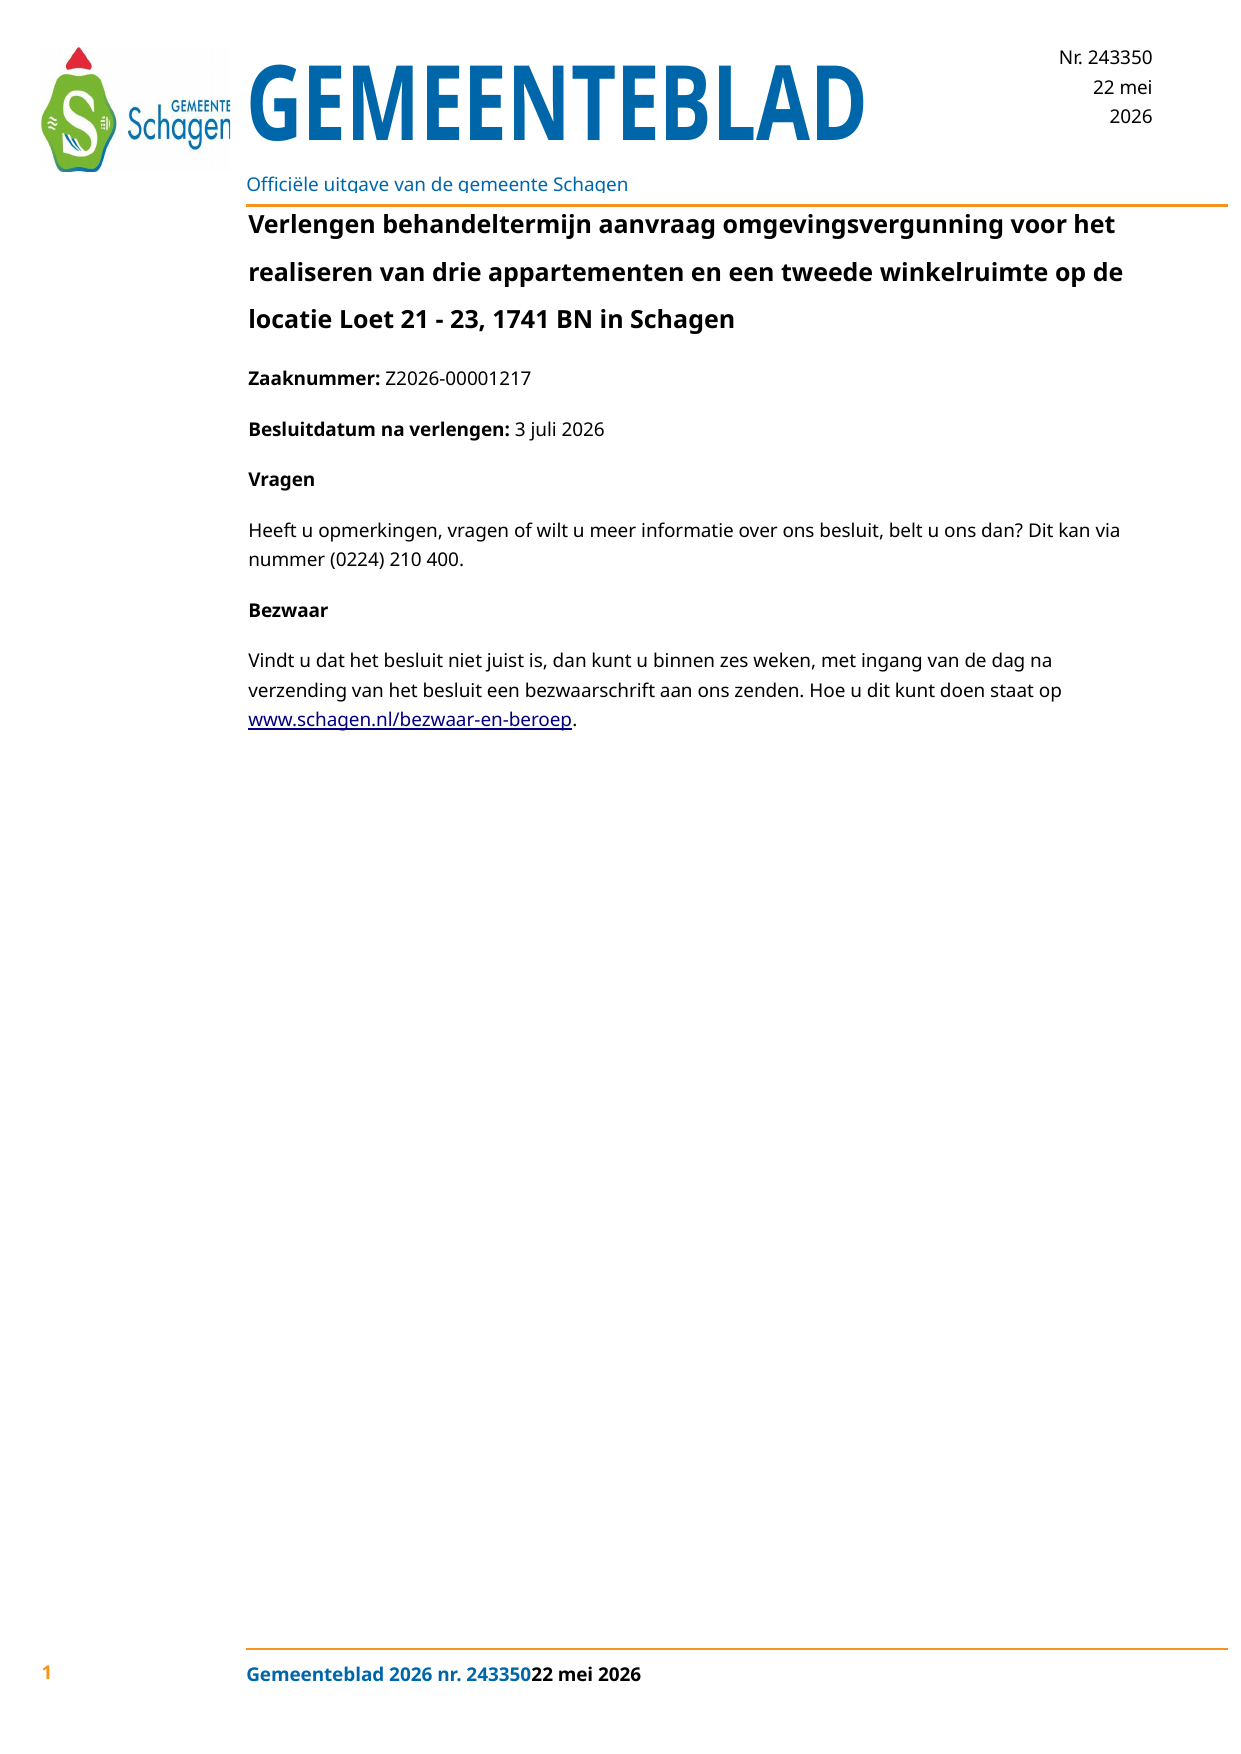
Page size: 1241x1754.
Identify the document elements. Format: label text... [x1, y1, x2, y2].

text Vindt u dat het besluit niet juist is, dan kunt u binnen zes weken, met ingang van de dag na verzending van het besluit een bezwaarschrift aan ons zenden. Hoe u dit kunt doen staat op www.schagen.nl/bezwaar-en-beroep. [248, 647, 1152, 732]
text Heeft u opmerkingen, vragen of wilt u meer informatie over ons besluit, belt u ons dan? Dit kan via nummer (0224) 210 400. [248, 517, 1152, 572]
text Besluitdatum na verlengen: 3 juli 2026 [248, 416, 1152, 442]
text Bezwaar [248, 597, 1152, 622]
text Verlengen behandeltermijn aanvraag omgevingsvergunning voor het realiseren van drie appartementen en een tweede winkelruimte op de locatie Loet 21 - 23, 1741 BN in Schagen [248, 207, 1152, 336]
picture [41, 47, 231, 172]
text Vragen [248, 466, 1152, 492]
text Zaaknummer: Z2026-00001217 [248, 366, 1152, 391]
